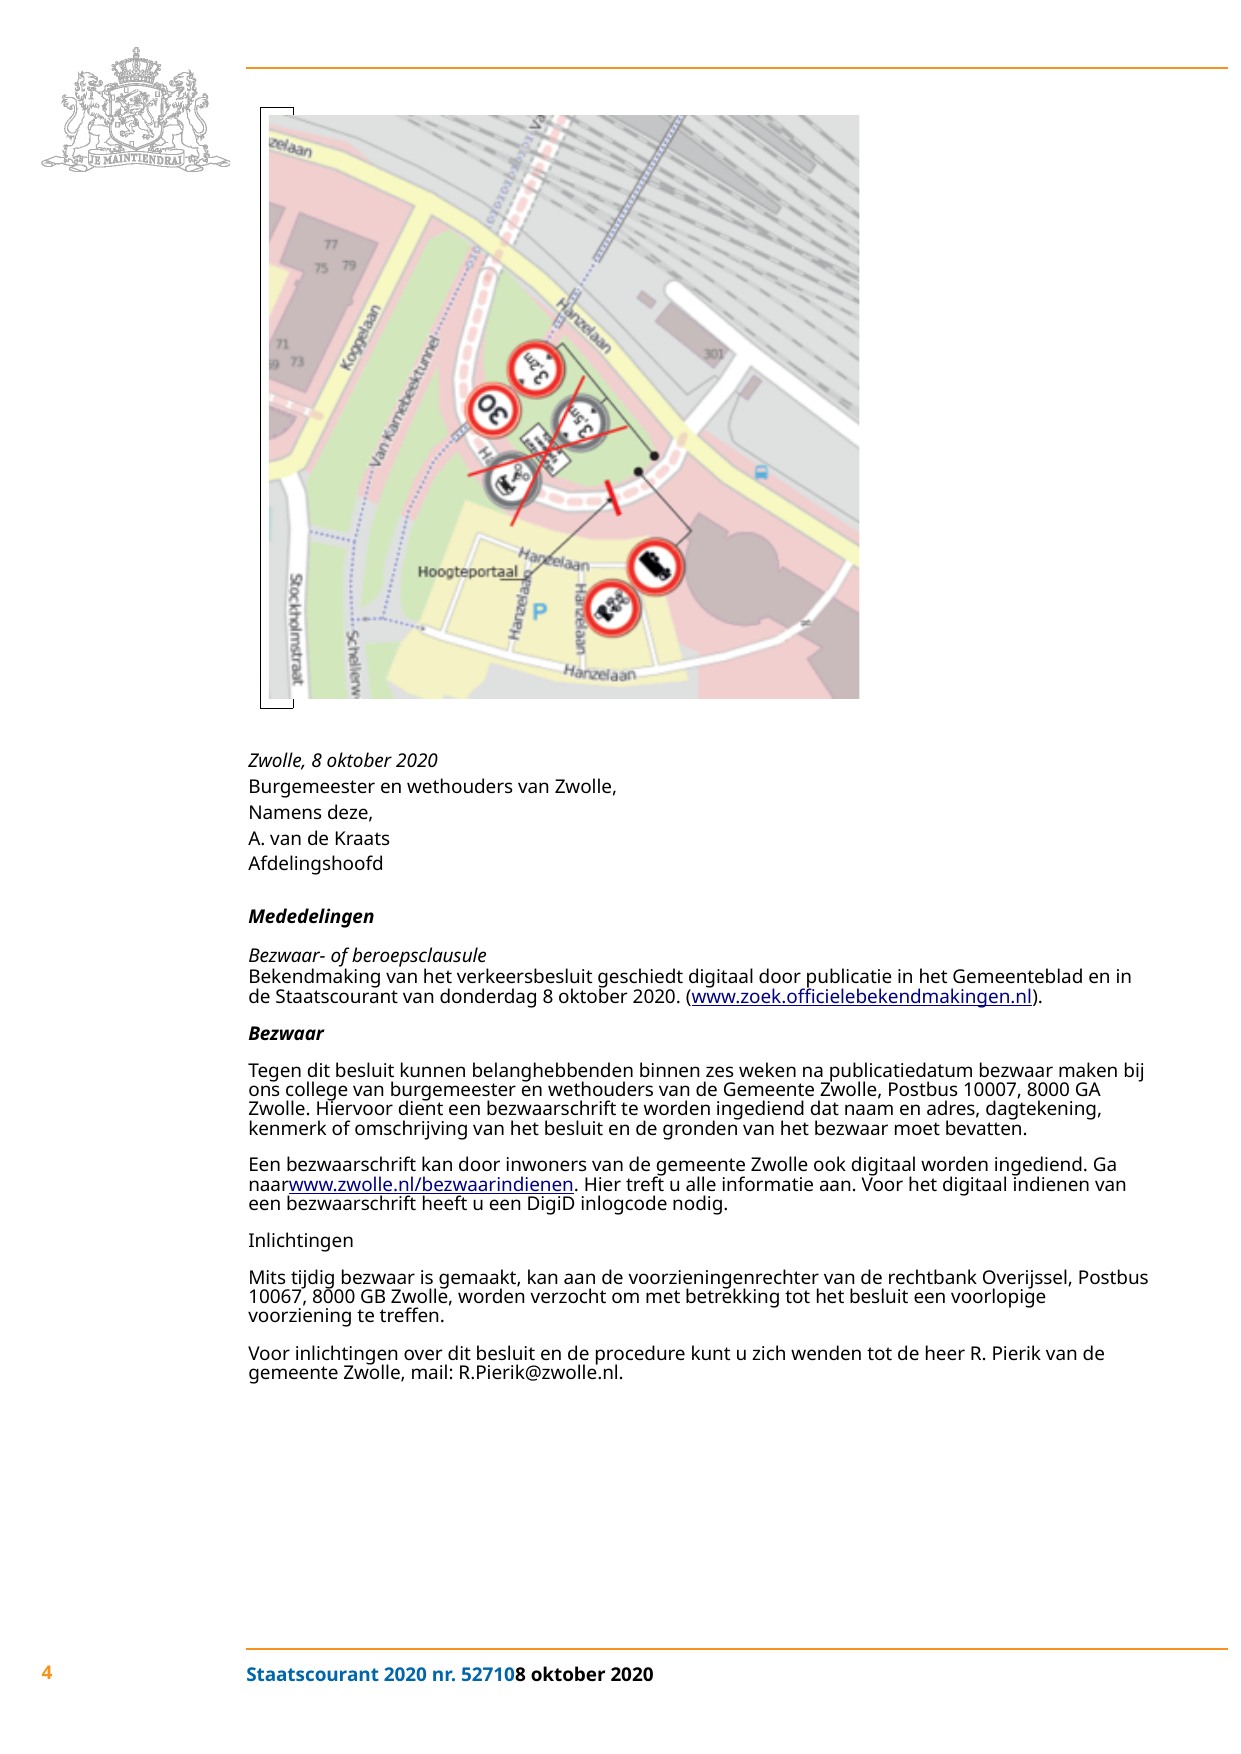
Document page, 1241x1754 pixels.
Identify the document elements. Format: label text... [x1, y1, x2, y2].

text Namens deze, [248, 799, 1152, 825]
text Een bezwaarschrift kan door inwoners van de gemeente Zwolle ook digitaal worden ingediend. Ga naarwww.zwolle.nl/bezwaarindienen. Hier treft u alle informatie aan. Voor het digitaal indienen van een bezwaarschrift heeft u een DigiD inlogcode nodig. [248, 1156, 1152, 1214]
text A. van de Kraats [248, 825, 1152, 851]
text Mits tijdig bezwaar is gemaakt, kan aan de voorzieningenrechter van de rechtbank Overijssel, Postbus 10067, 8000 GB Zwolle, worden verzocht om met betrekking tot het besluit een voorlopige voorziening te treffen. [248, 1269, 1152, 1327]
text Afdelingshoofd [248, 851, 1152, 876]
text Tegen dit besluit kunnen belanghebbenden binnen zes weken na publicatiedatum bezwaar maken bij ons college van burgemeester en wethouders van de Gemeente Zwolle, Postbus 10007, 8000 GA Zwolle. Hiervoor dient een bezwaarschrift te worden ingediend dat naam en adres, dagtekening, kenmerk of omschrijving van het besluit en de gronden van het bezwaar moet bevatten. [248, 1062, 1152, 1139]
text Bekendmaking van het verkeersbesluit geschiedt digitaal door publicatie in het Gemeenteblad en in de Staatscourant van donderdag 8 oktober 2020. (www.zoek.officielebekendmakingen.nl). [248, 968, 1152, 1007]
text Bezwaar- of beroepsclausule [248, 943, 1152, 968]
text Bezwaar [248, 1025, 1152, 1044]
text Voor inlichtingen over dit besluit en de procedure kunt u zich wenden tot de heer R. Pierik van de gemeente Zwolle, mail: R.Pierik@zwolle.nl. [248, 1344, 1152, 1383]
picture [268, 115, 860, 699]
text Inlichtingen [248, 1232, 1152, 1251]
text Burgemeester en wethouders van Zwolle, [248, 773, 1152, 799]
text Zwolle, 8 oktober 2020 [248, 748, 1152, 773]
picture [41, 47, 231, 172]
text Mededelingen [248, 903, 1152, 929]
